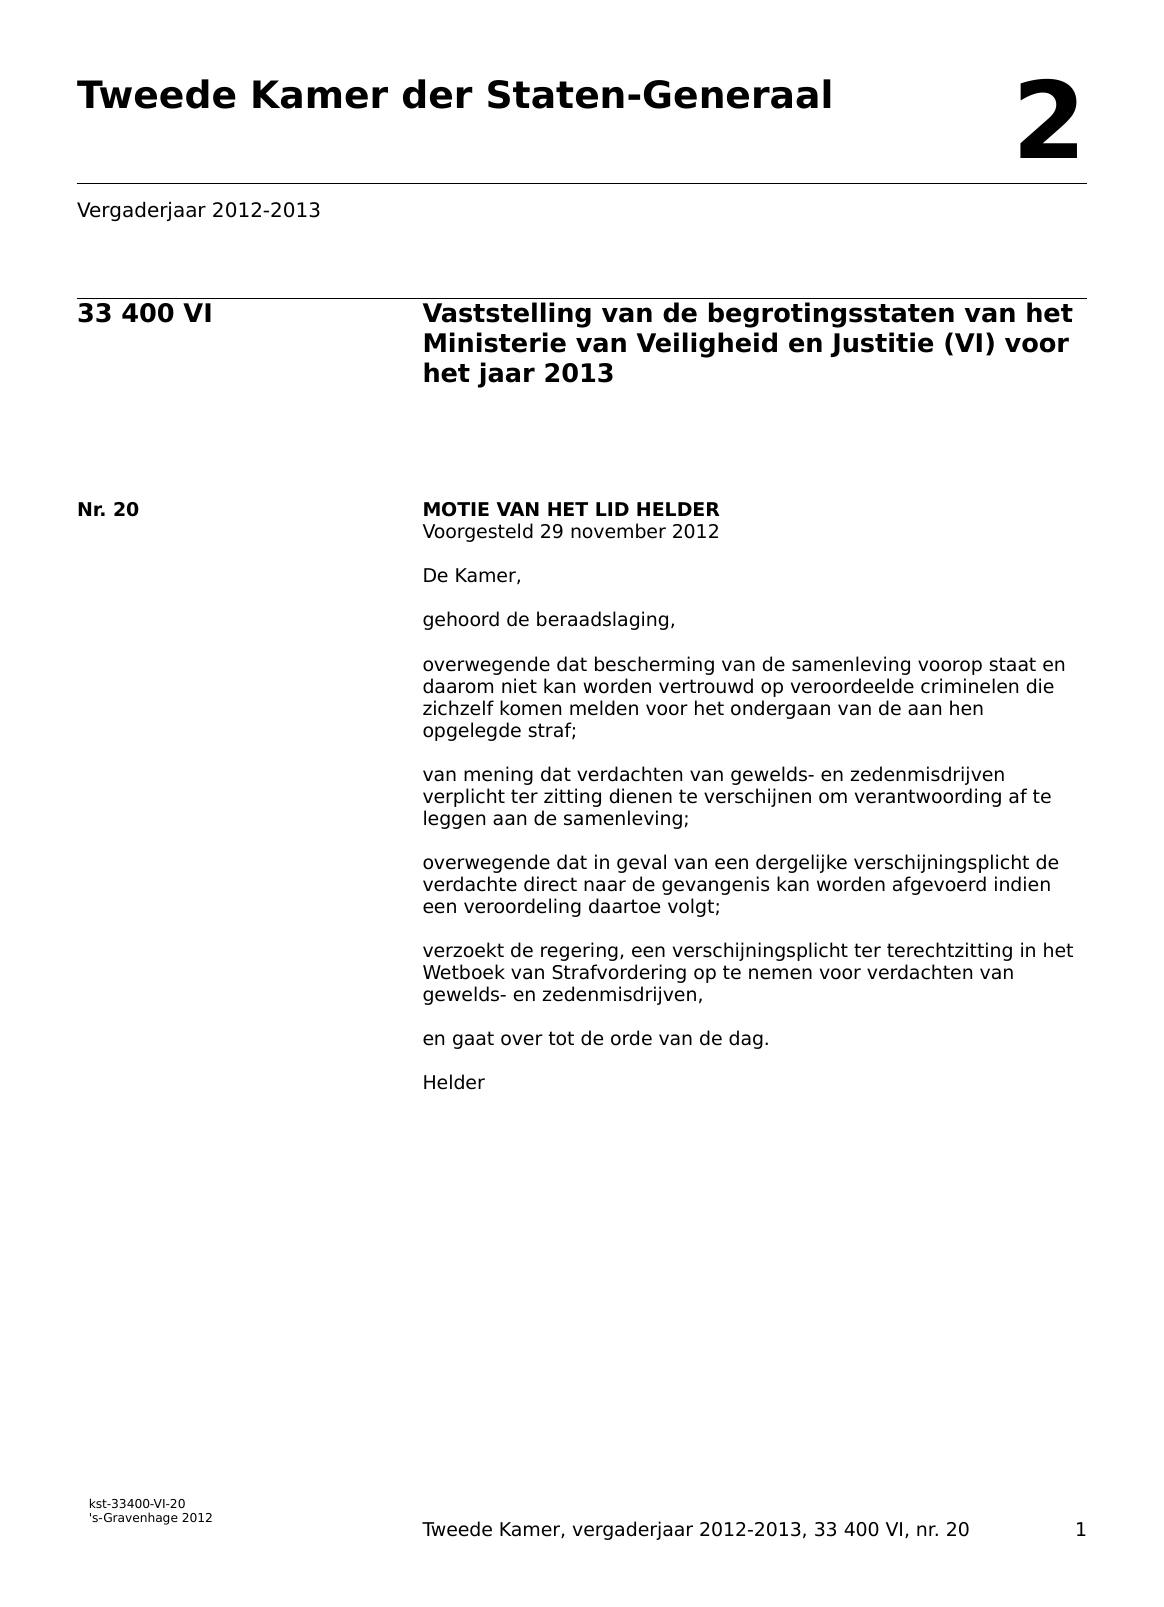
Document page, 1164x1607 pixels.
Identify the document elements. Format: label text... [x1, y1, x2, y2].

text gehoord de beraadslaging, [422, 609, 1087, 631]
text van mening dat verdachten van gewelds- en zedenmisdrijven verplicht ter zitting dienen te verschijnen om verantwoording af te leggen aan de samenleving; [422, 764, 1087, 829]
table_cell Vergaderjaar 2012-2013 [77, 184, 1087, 298]
text Helder [422, 1072, 1087, 1094]
text kst-33400-VI-20 [88, 1497, 323, 1511]
subtitle Nr. 20 MOTIE VAN HET LID HELDER [77, 499, 1087, 521]
text De Kamer, [422, 565, 1087, 587]
text overwegende dat in geval van een dergelijke verschijningsplicht de verdachte direct naar de gevangenis kan worden afgevoerd indien een veroordeling daartoe volgt; [422, 852, 1087, 918]
text overwegende dat bescherming van de samenleving voorop staat en daarom niet kan worden vertrouwd op veroordeelde criminelen die zichzelf komen melden voor het ondergaan van de aan hen opgelegde straf; [422, 653, 1087, 741]
subtitle 33 400 VI Vaststelling van de begrotingsstaten van het Ministerie van Veiligheid en Justitie (VI) voor het jaar 2013 [77, 299, 1087, 388]
text 's-Gravenhage 2012 [88, 1511, 323, 1525]
text Voorgesteld 29 november 2012 [422, 521, 1087, 543]
text verzoekt de regering, een verschijningsplicht ter terechtzitting in het Wetboek van Strafvordering op te nemen voor verdachten van gewelds- en zedenmisdrijven, [422, 940, 1087, 1006]
table_header 2 [886, 59, 1087, 183]
text en gaat over tot de orde van de dag. [422, 1028, 1087, 1050]
table_header Tweede Kamer der Staten-Generaal [77, 59, 886, 183]
